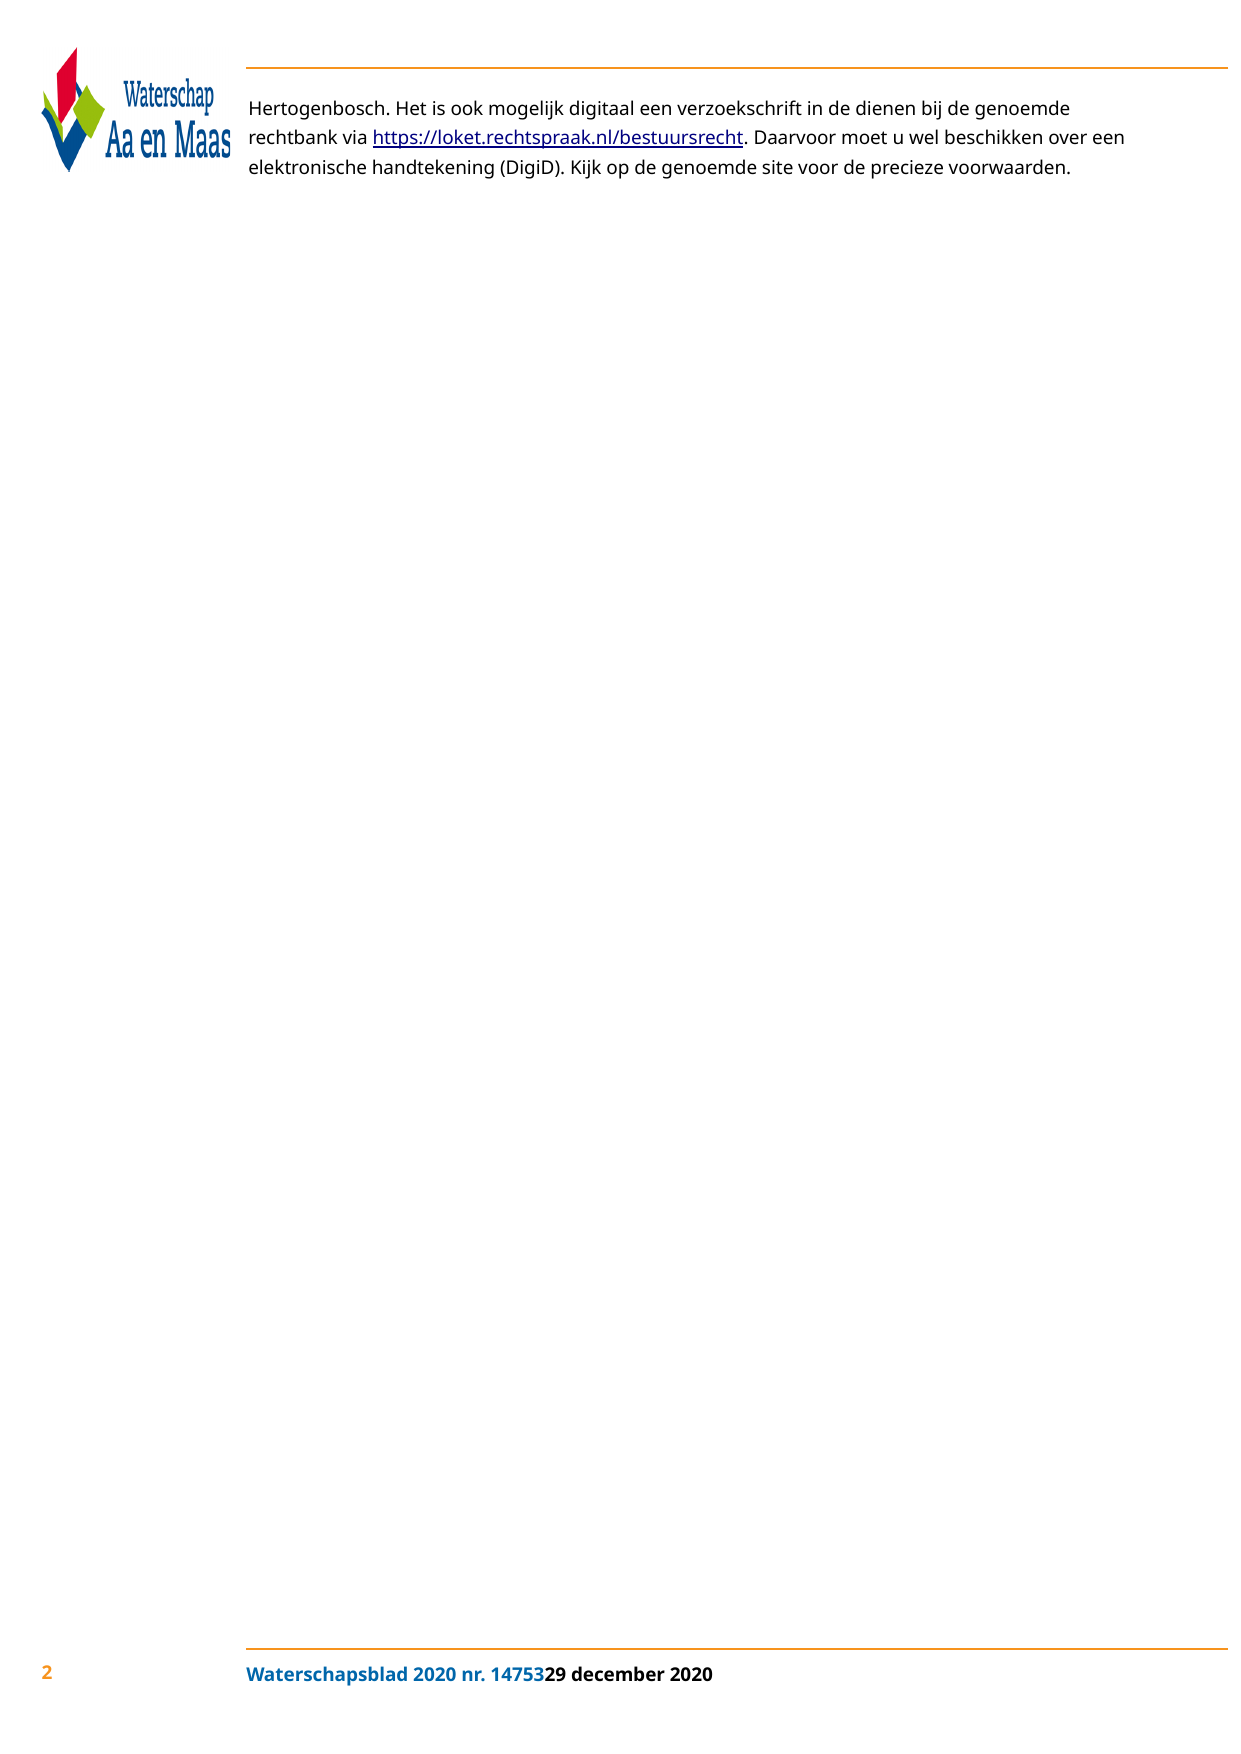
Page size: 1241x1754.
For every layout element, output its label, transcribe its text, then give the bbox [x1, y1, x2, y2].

text Hertogenbosch. Het is ook mogelijk digitaal een verzoekschrift in de dienen bij de genoemde rechtbank via https://loket.rechtspraak.nl/bestuursrecht. Daarvoor moet u wel beschikken over een elektronische handtekening (DigiD). Kijk op de genoemde site voor de precieze voorwaarden. [248, 95, 1152, 180]
picture [41, 47, 231, 172]
